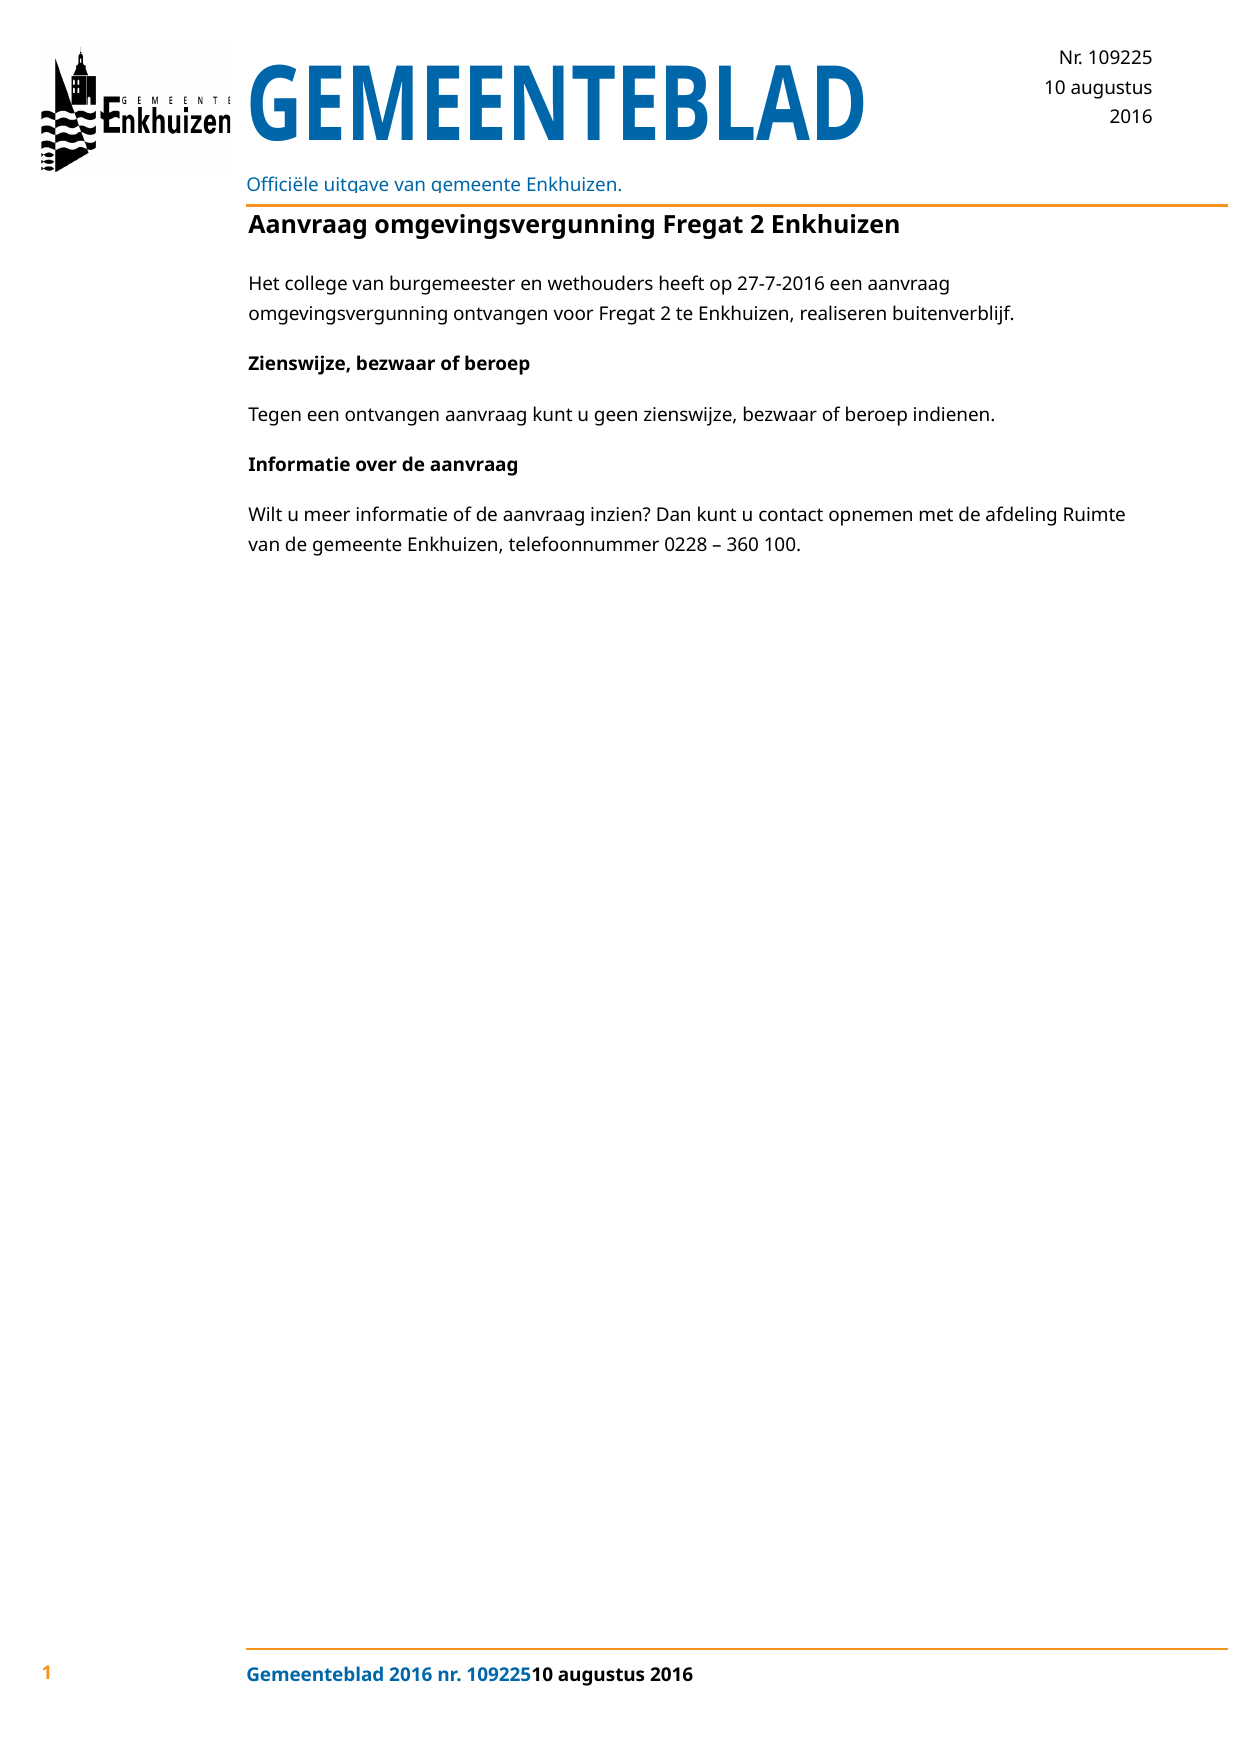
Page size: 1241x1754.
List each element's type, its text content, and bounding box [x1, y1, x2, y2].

picture [41, 47, 231, 172]
text Wilt u meer informatie of de aanvraag inzien? Dan kunt u contact opnemen met de afdeling Ruimte van de gemeente Enkhuizen, telefoonnummer 0228 – 360 100. [248, 502, 1152, 557]
text Aanvraag omgevingsvergunning Fregat 2 Enkhuizen [248, 207, 1152, 241]
text Het college van burgemeester en wethouders heeft op 27-7-2016 een aanvraag omgevingsvergunning ontvangen voor Fregat 2 te Enkhuizen, realiseren buitenverblijf. [248, 270, 1152, 326]
text Zienswijze, bezwaar of beroep [248, 350, 1152, 376]
text Informatie over de aanvraag [248, 451, 1152, 477]
text Tegen een ontvangen aanvraag kunt u geen zienswijze, bezwaar of beroep indienen. [248, 401, 1152, 426]
